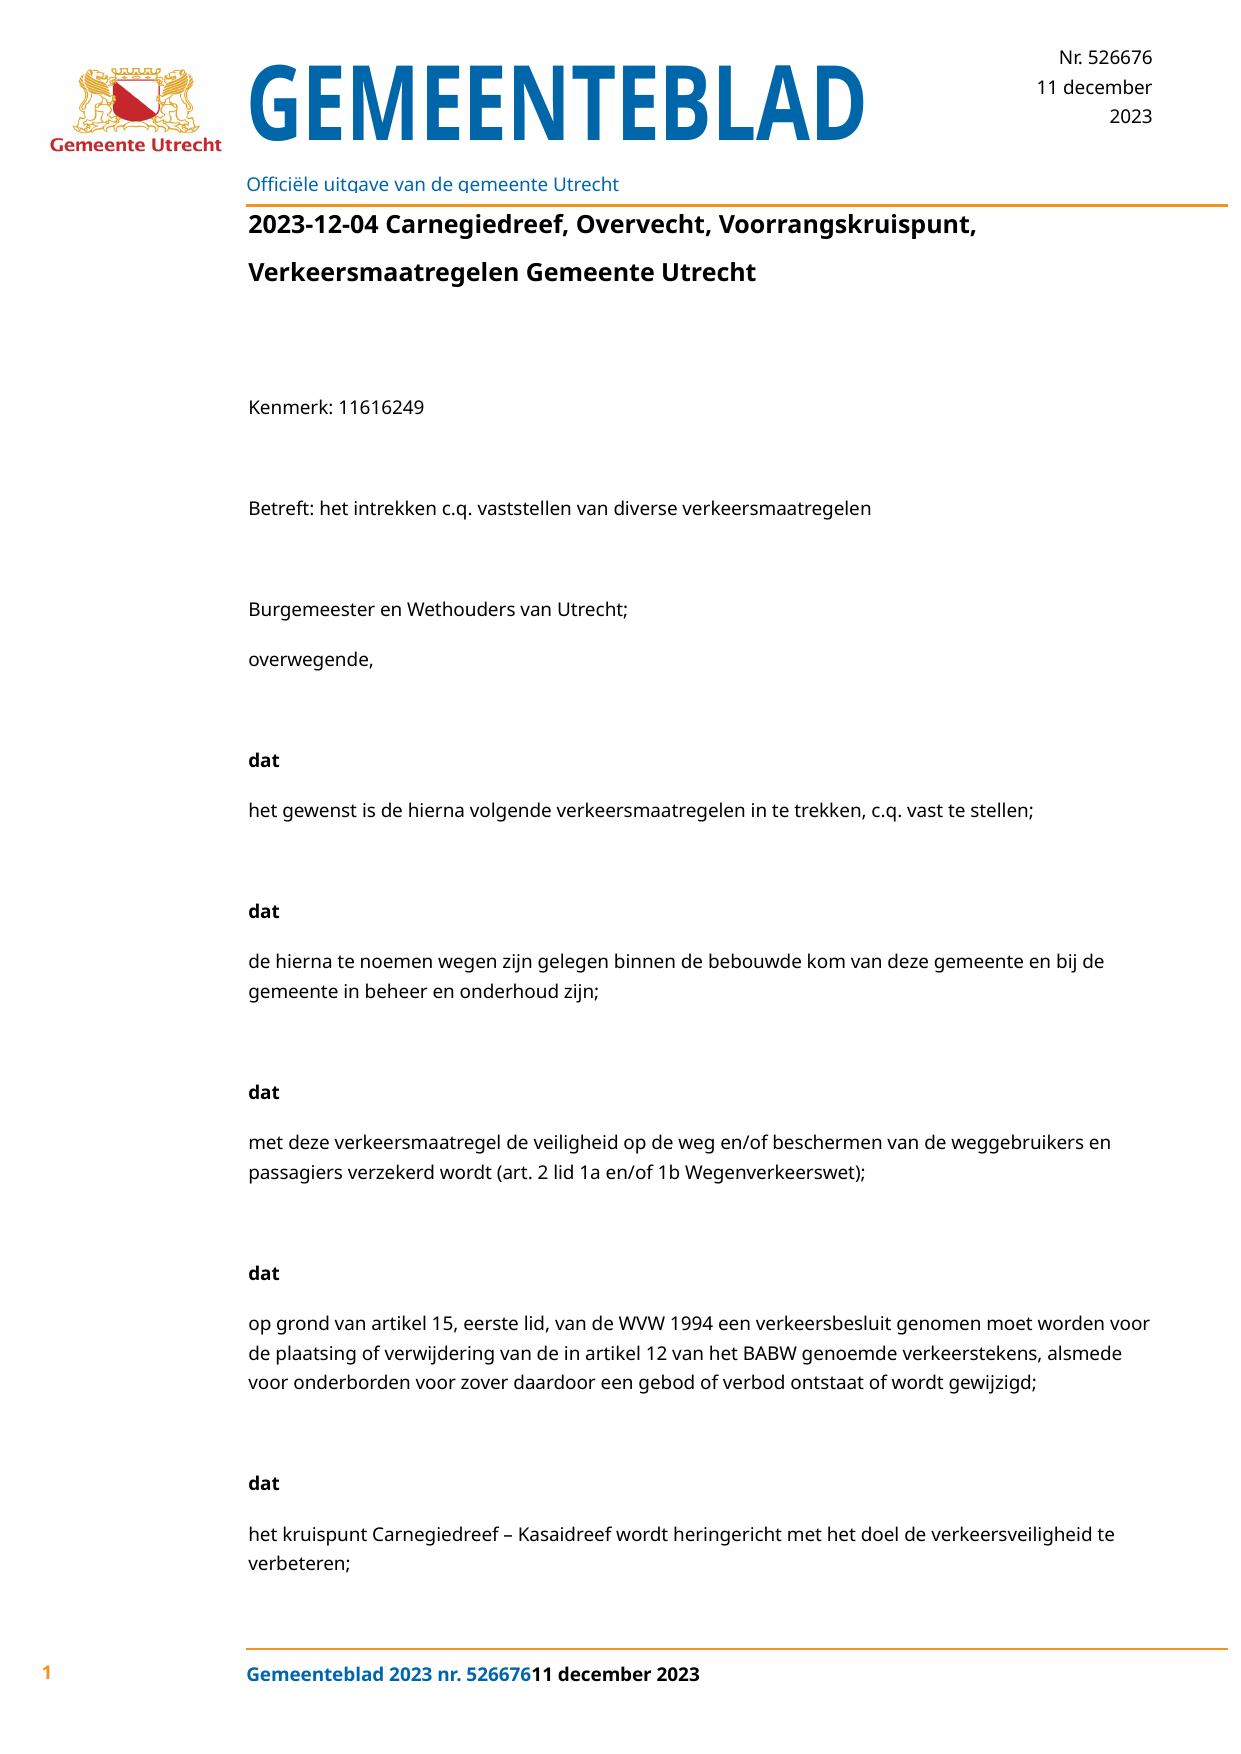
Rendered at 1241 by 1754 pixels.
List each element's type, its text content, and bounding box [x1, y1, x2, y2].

text dat [248, 1079, 1152, 1105]
text 2023-12-04 Carnegiedreef, Overvecht, Voorrangskruispunt, Verkeersmaatregelen Gemeente Utrecht [248, 207, 1152, 288]
text de hierna te noemen wegen zijn gelegen binnen de bebouwde kom van deze gemeente en bij de gemeente in beheer en onderhoud zijn; [248, 949, 1152, 1004]
text Kenmerk: 11616249 [248, 394, 1152, 420]
text dat [248, 1260, 1152, 1286]
text Betreft: het intrekken c.q. vaststellen van diverse verkeersmaatregelen [248, 495, 1152, 521]
text dat [248, 747, 1152, 773]
text met deze verkeersmaatregel de veiligheid op de weg en/of beschermen van de weggebruikers en passagiers verzekerd wordt (art. 2 lid 1a en/of 1b Wegenverkeerswet); [248, 1129, 1152, 1185]
text op grond van artikel 15, eerste lid, van de WVW 1994 een verkeersbesluit genomen moet worden voor de plaatsing of verwijdering van de in artikel 12 van het BABW genoemde verkeerstekens, alsmede voor onderborden voor zover daardoor een gebod of verbod ontstaat of wordt gewijzigd; [248, 1310, 1152, 1395]
text Burgemeester en Wethouders van Utrecht; [248, 596, 1152, 621]
text overwegende, [248, 646, 1152, 672]
text dat [248, 1470, 1152, 1496]
text het gewenst is de hierna volgende verkeersmaatregelen in te trekken, c.q. vast te stellen; [248, 797, 1152, 823]
picture [41, 47, 231, 172]
text dat [248, 898, 1152, 924]
text het kruispunt Carnegiedreef – Kasaidreef wordt heringericht met het doel de verkeersveiligheid te verbeteren; [248, 1521, 1152, 1576]
